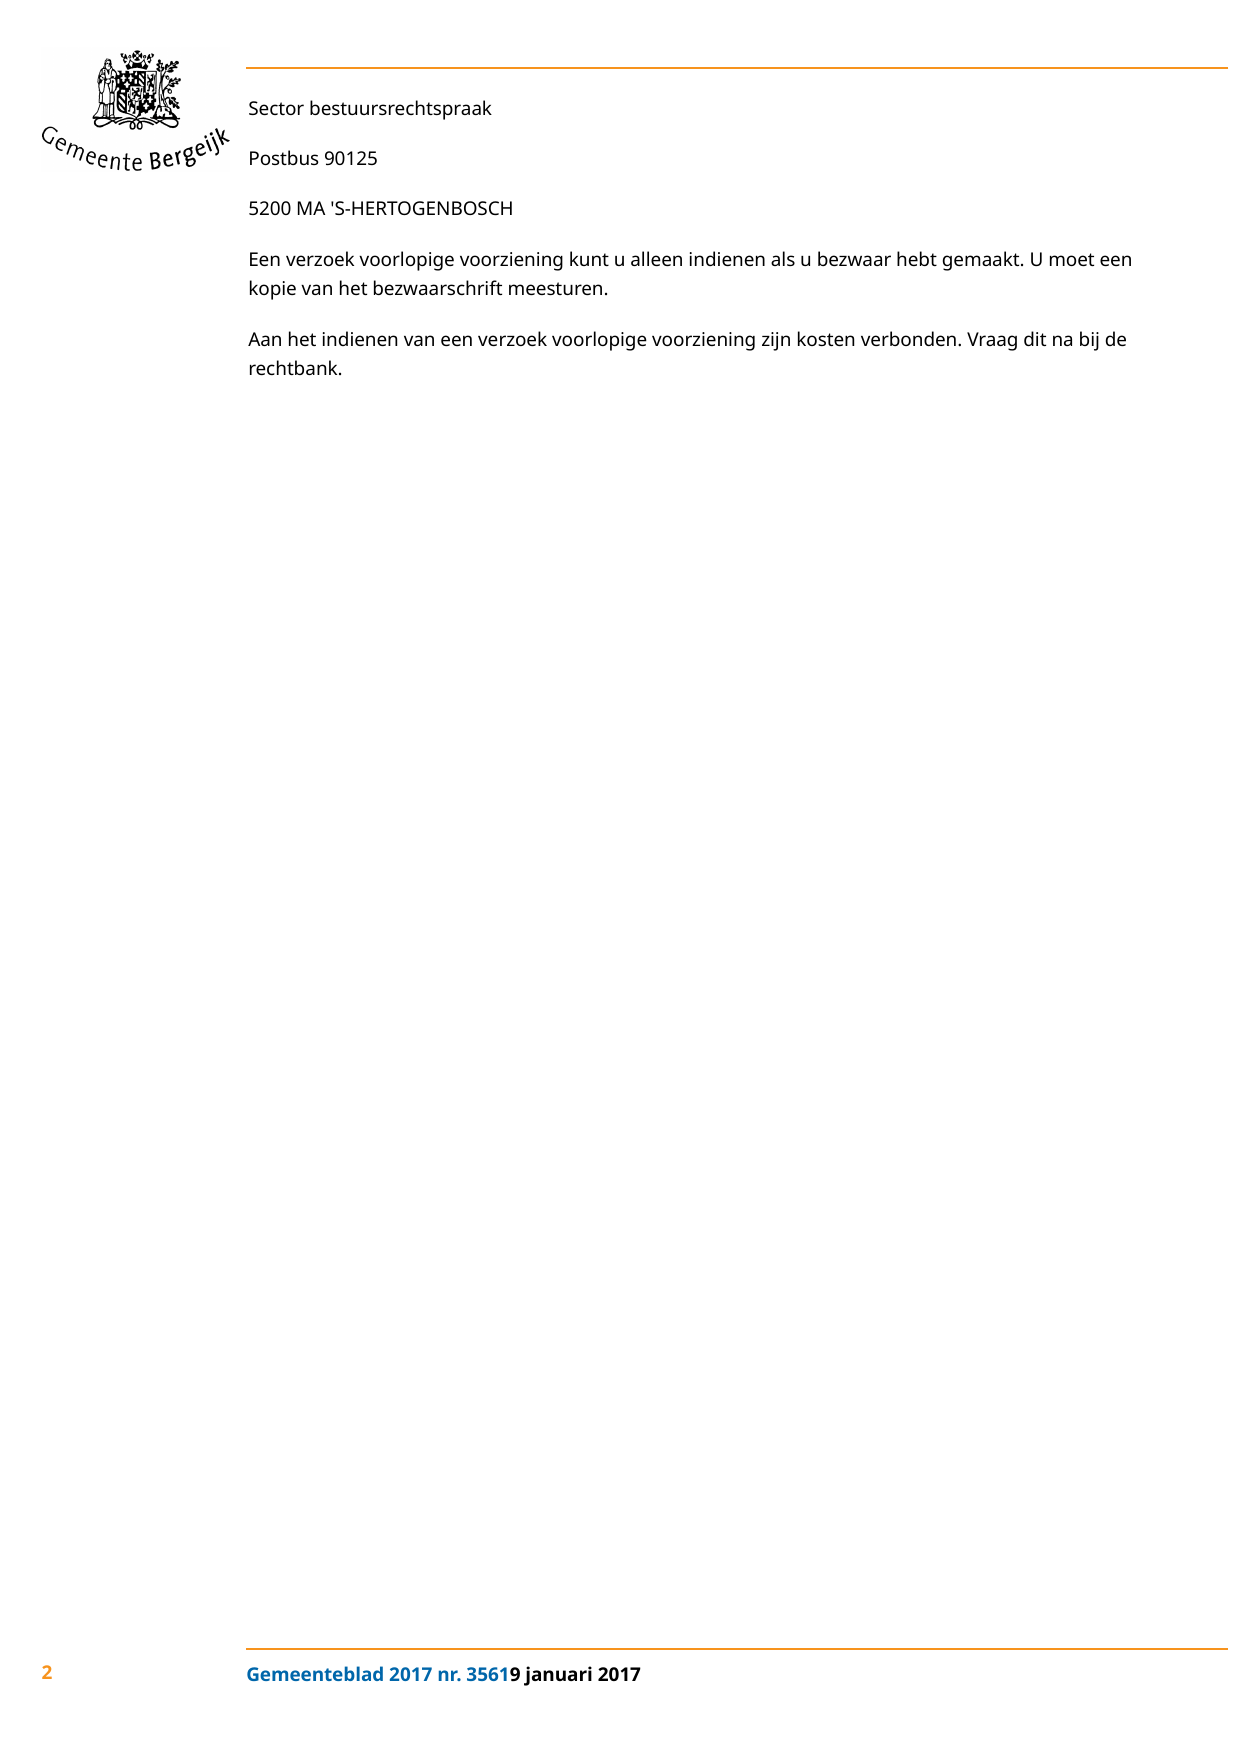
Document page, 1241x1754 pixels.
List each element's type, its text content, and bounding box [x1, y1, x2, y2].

text Postbus 90125 [248, 145, 1152, 171]
text Een verzoek voorlopige voorziening kunt u alleen indienen als u bezwaar hebt gemaakt. U moet een kopie van het bezwaarschrift meesturen. [248, 246, 1152, 301]
picture [41, 47, 231, 172]
text Aan het indienen van een verzoek voorlopige voorziening zijn kosten verbonden. Vraag dit na bij de rechtbank. [248, 326, 1152, 381]
text Sector bestuursrechtspraak [248, 95, 1152, 121]
text 5200 MA 'S-HERTOGENBOSCH [248, 196, 1152, 221]
